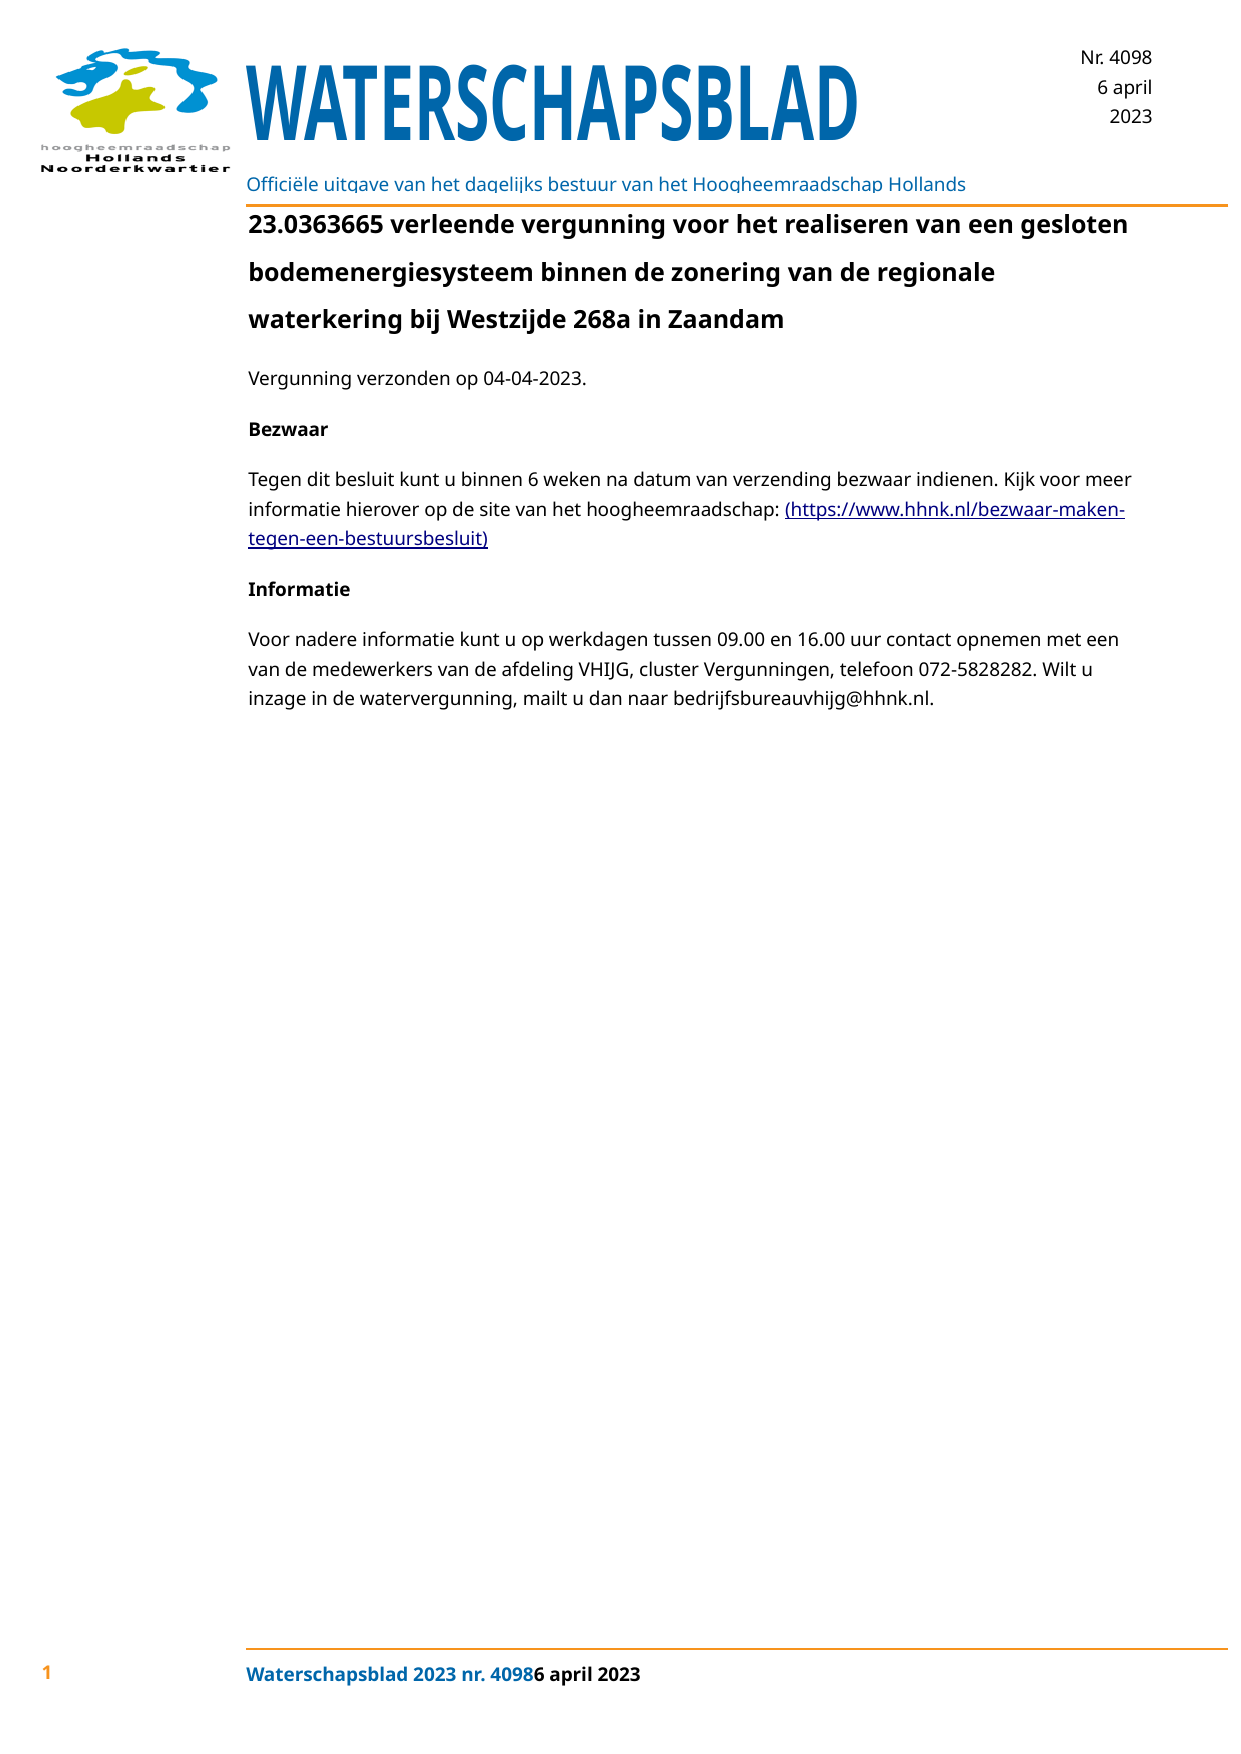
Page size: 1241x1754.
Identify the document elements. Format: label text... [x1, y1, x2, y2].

text 23.0363665 verleende vergunning voor het realiseren van een gesloten bodemenergiesysteem binnen de zonering van de regionale waterkering bij Westzijde 268a in Zaandam [248, 207, 1152, 336]
text Tegen dit besluit kunt u binnen 6 weken na datum van verzending bezwaar indienen. Kijk voor meer informatie hierover op de site van het hoogheemraadschap: (https://www.hhnk.nl/bezwaar-maken-tegen-een-bestuursbesluit) [248, 466, 1152, 551]
text Vergunning verzonden op 04-04-2023. [248, 366, 1152, 391]
text Voor nadere informatie kunt u op werkdagen tussen 09.00 en 16.00 uur contact opnemen met een van de medewerkers van de afdeling VHIJG, cluster Vergunningen, telefoon 072-5828282. Wilt u inzage in de watervergunning, mailt u dan naar bedrijfsbureauvhijg@hhnk.nl. [248, 626, 1152, 711]
text Bezwaar [248, 416, 1152, 442]
picture [41, 47, 231, 172]
text Informatie [248, 576, 1152, 602]
